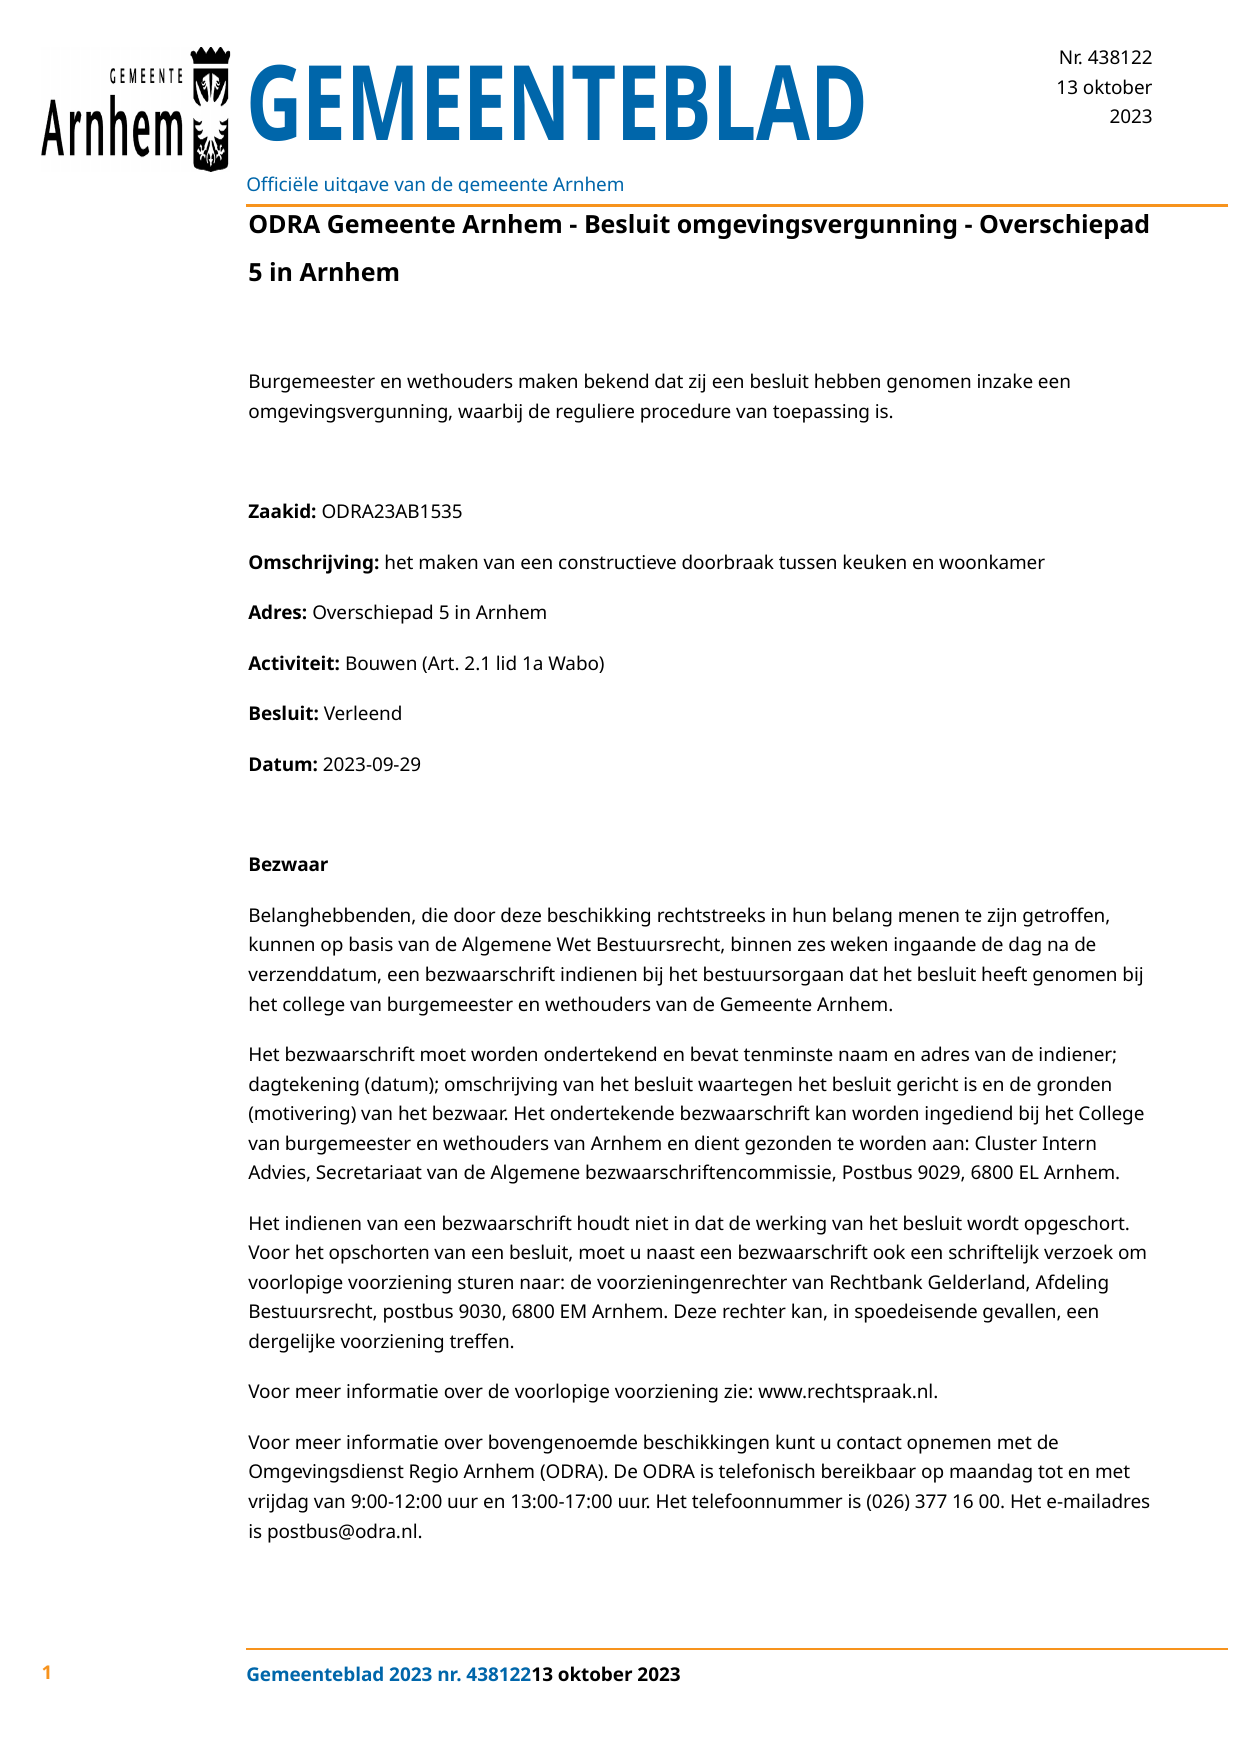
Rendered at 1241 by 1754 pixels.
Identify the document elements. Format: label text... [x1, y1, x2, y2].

picture [41, 47, 231, 172]
text Burgemeester en wethouders maken bekend dat zij een besluit hebben genomen inzake een omgevingsvergunning, waarbij de reguliere procedure van toepassing is. [248, 368, 1152, 424]
text Bezwaar [248, 852, 1152, 877]
text Voor meer informatie over bovengenoemde beschikkingen kunt u contact opnemen met de Omgevingsdienst Regio Arnhem (ODRA). De ODRA is telefonisch bereikbaar op maandag tot en met vrijdag van 9:00-12:00 uur en 13:00-17:00 uur. Het telefoonnummer is (026) 377 16 00. Het e-mailadres is postbus@odra.nl. [248, 1429, 1152, 1544]
text Belanghebbenden, die door deze beschikking rechtstreeks in hun belang menen te zijn getroffen, kunnen op basis van de Algemene Wet Bestuursrecht, binnen zes weken ingaande de dag na de verzenddatum, een bezwaarschrift indienen bij het bestuursorgaan dat het besluit heeft genomen bij het college van burgemeester en wethouders van de Gemeente Arnhem. [248, 902, 1152, 1017]
text Het indienen van een bezwaarschrift houdt niet in dat de werking van het besluit wordt opgeschort. Voor het opschorten van een besluit, moet u naast een bezwaarschrift ook een schriftelijk verzoek om voorlopige voorziening sturen naar: de voorzieningenrechter van Rechtbank Gelderland, Afdeling Bestuursrecht, postbus 9030, 6800 EM Arnhem. Deze rechter kan, in spoedeisende gevallen, een dergelijke voorziening treffen. [248, 1210, 1152, 1354]
text Datum: 2023-09-29 [248, 751, 1152, 777]
text Het bezwaarschrift moet worden ondertekend en bevat tenminste naam en adres van de indiener; dagtekening (datum); omschrijving van het besluit waartegen het besluit gericht is en de gronden (motivering) van het bezwaar. Het ondertekende bezwaarschrift kan worden ingediend bij het College van burgemeester en wethouders van Arnhem en dient gezonden te worden aan: Cluster Intern Advies, Secretariaat van de Algemene bezwaarschriftencommissie, Postbus 9029, 6800 EL Arnhem. [248, 1041, 1152, 1185]
text Zaakid: ODRA23AB1535 [248, 499, 1152, 524]
text Voor meer informatie over de voorlopige voorziening zie: www.rechtspraak.nl. [248, 1379, 1152, 1404]
text Omschrijving: het maken van een constructieve doorbraak tussen keuken en woonkamer [248, 549, 1152, 575]
text Besluit: Verleend [248, 700, 1152, 726]
text Adres: Overschiepad 5 in Arnhem [248, 599, 1152, 625]
text ODRA Gemeente Arnhem - Besluit omgevingsvergunning - Overschiepad 5 in Arnhem [248, 207, 1152, 288]
text Activiteit: Bouwen (Art. 2.1 lid 1a Wabo) [248, 650, 1152, 676]
